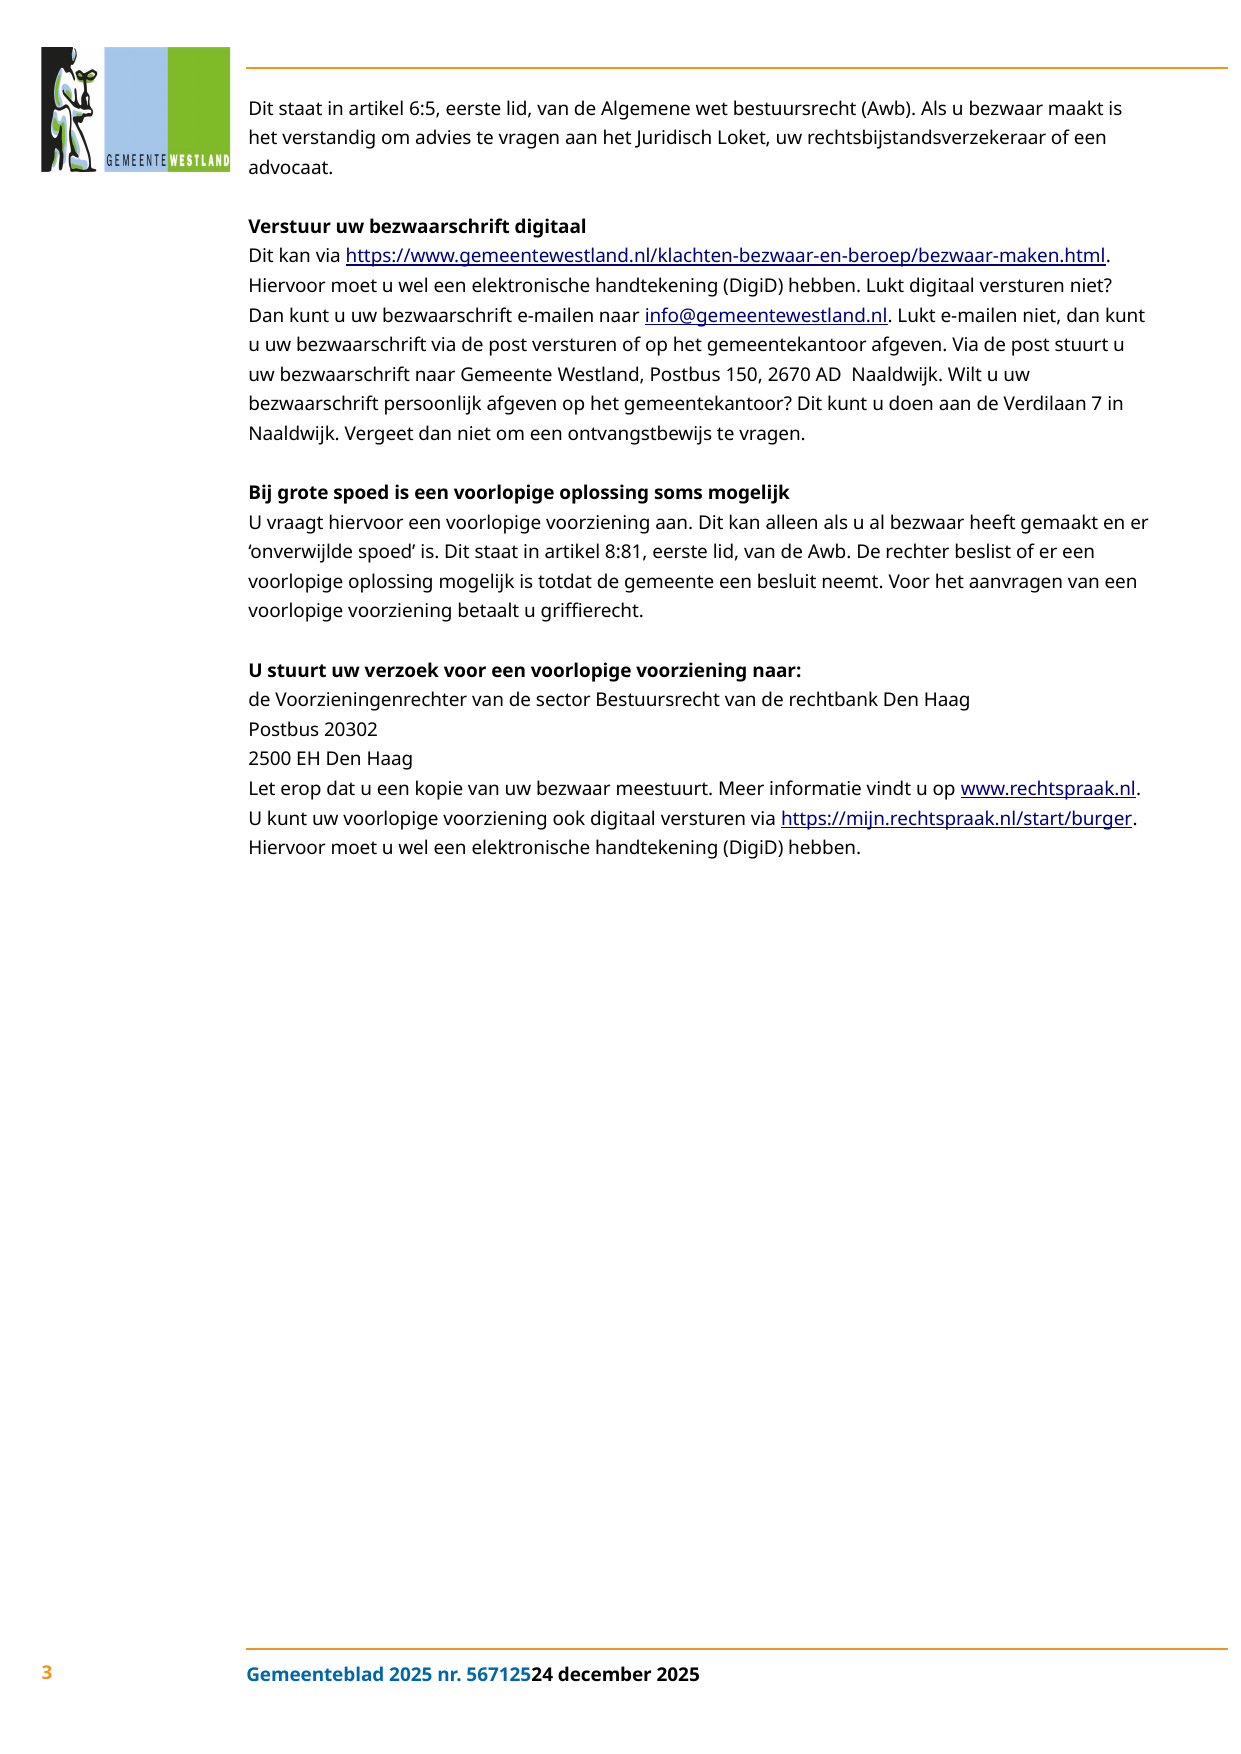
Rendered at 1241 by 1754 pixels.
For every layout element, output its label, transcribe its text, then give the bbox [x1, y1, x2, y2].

text Postbus 20302 [248, 716, 1152, 742]
text de Voorzieningenrechter van de sector Bestuursrecht van de rechtbank Den Haag [248, 686, 1152, 712]
text Let erop dat u een kopie van uw bezwaar meestuurt. Meer informatie vindt u op www.rechtspraak.nl. U kunt uw voorlopige voorziening ook digitaal versturen via https://mijn.rechtspraak.nl/start/burger. Hiervoor moet u wel een elektronische handtekening (DigiD) hebben. [248, 775, 1152, 860]
picture [41, 47, 231, 172]
text Verstuur uw bezwaarschrift digitaal [248, 213, 1152, 239]
text Dit staat in artikel 6:5, eerste lid, van de Algemene wet bestuursrecht (Awb). Als u bezwaar maakt is het verstandig om advies te vragen aan het Juridisch Loket, uw rechtsbijstandsverzekeraar of een advocaat. [248, 95, 1152, 180]
text U stuurt uw verzoek voor een voorlopige voorziening naar: [248, 657, 1152, 683]
text Bij grote spoed is een voorlopige oplossing soms mogelijk [248, 479, 1152, 505]
text 2500 EH Den Haag [248, 746, 1152, 771]
text Dit kan via https://www.gemeentewestland.nl/klachten-bezwaar-en-beroep/bezwaar-maken.html. Hiervoor moet u wel een elektronische handtekening (DigiD) hebben. Lukt digitaal versturen niet? Dan kunt u uw bezwaarschrift e-mailen naar info@gemeentewestland.nl. Lukt e-mailen niet, dan kunt u uw bezwaarschrift via de post versturen of op het gemeentekantoor afgeven. Via de post stuurt u uw bezwaarschrift naar Gemeente Westland, Postbus 150, 2670 AD Naaldwijk. Wilt u uw bezwaarschrift persoonlijk afgeven op het gemeentekantoor? Dit kunt u doen aan de Verdilaan 7 in Naaldwijk. Vergeet dan niet om een ontvangstbewijs te vragen. [248, 243, 1152, 446]
text U vraagt hiervoor een voorlopige voorziening aan. Dit kan alleen als u al bezwaar heeft gemaakt en er ‘onverwijlde spoed’ is. Dit staat in artikel 8:81, eerste lid, van de Awb. De rechter beslist of er een voorlopige oplossing mogelijk is totdat de gemeente een besluit neemt. Voor het aanvragen van een voorlopige voorziening betaalt u griffierecht. [248, 509, 1152, 623]
